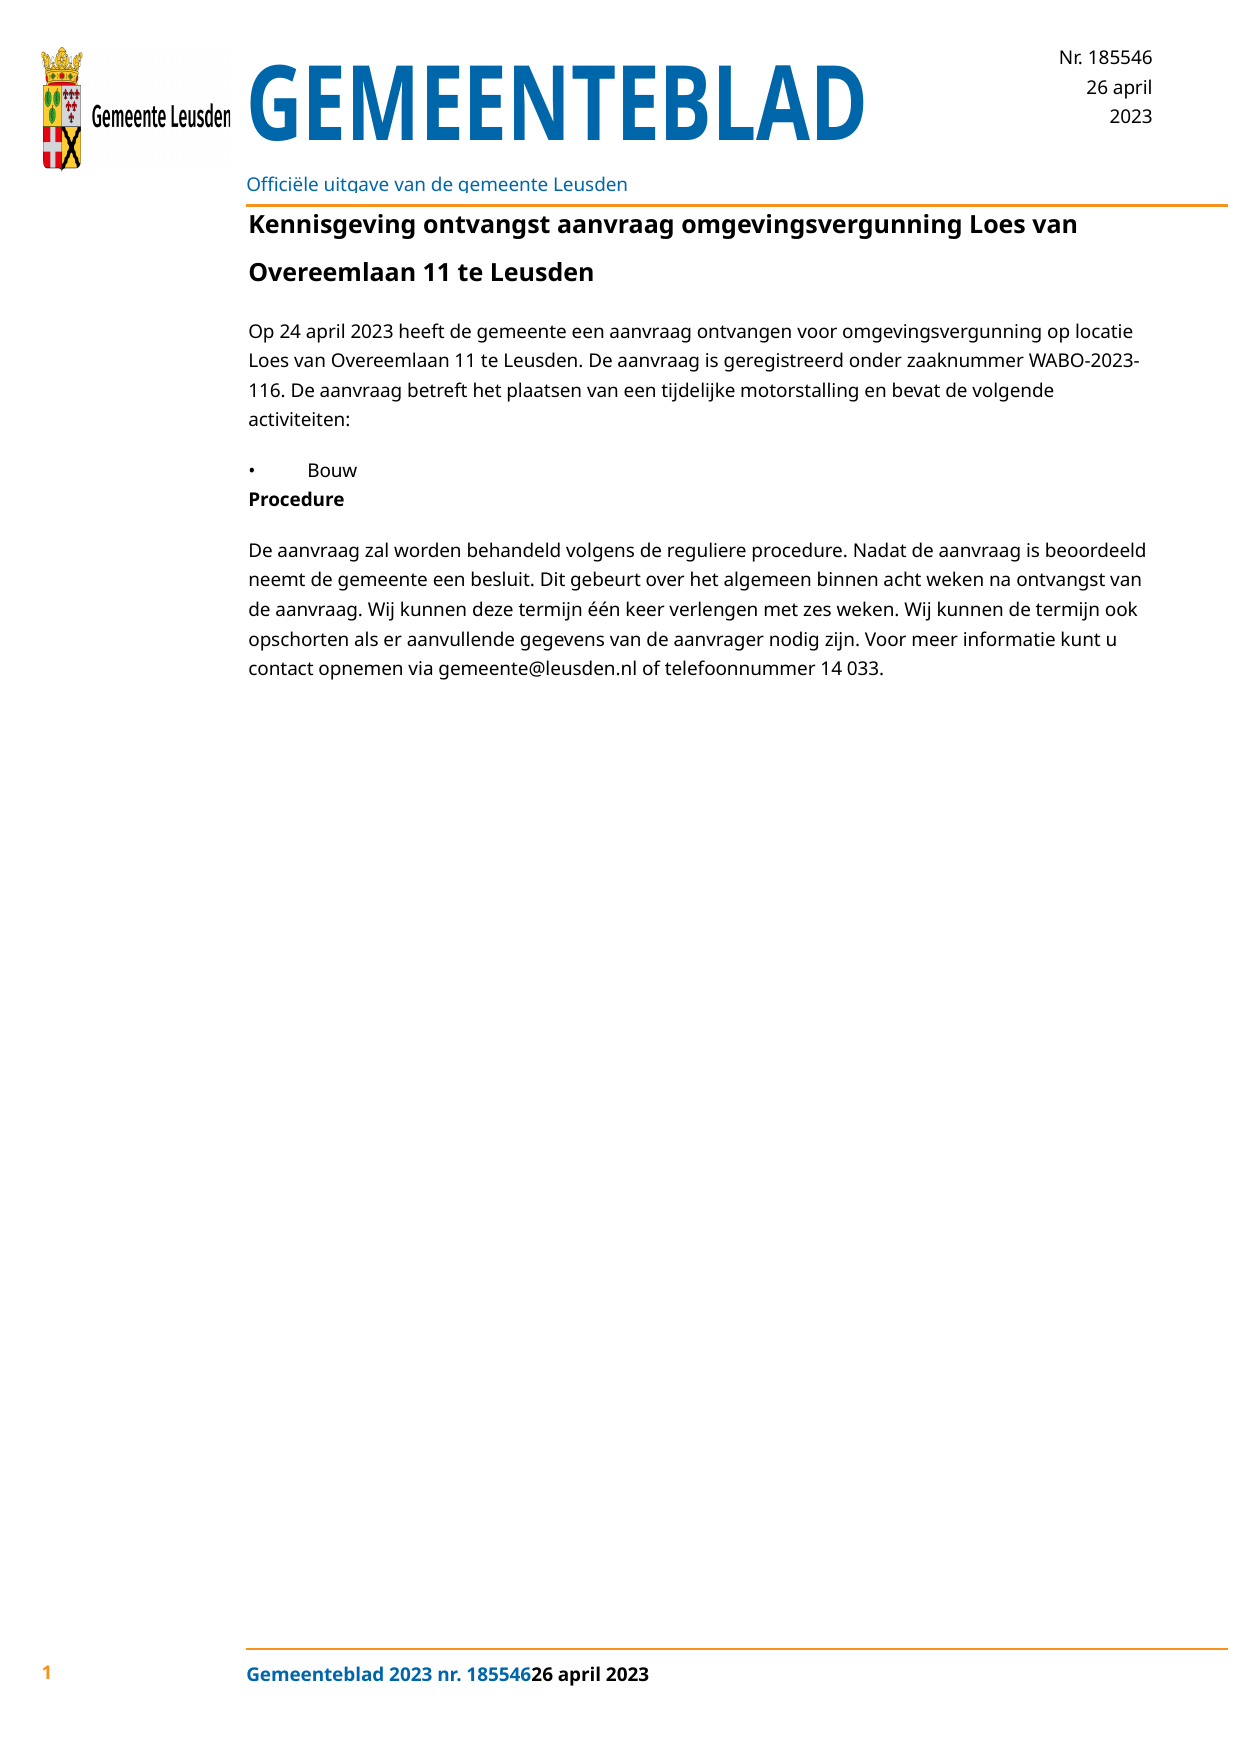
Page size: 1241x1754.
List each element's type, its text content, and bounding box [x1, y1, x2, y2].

text De aanvraag zal worden behandeld volgens de reguliere procedure. Nadat de aanvraag is beoordeeld neemt de gemeente een besluit. Dit gebeurt over het algemeen binnen acht weken na ontvangst van de aanvraag. Wij kunnen deze termijn één keer verlengen met zes weken. Wij kunnen de termijn ook opschorten als er aanvullende gegevens van de aanvrager nodig zijn. Voor meer informatie kunt u contact opnemen via gemeente@leusden.nl of telefoonnummer 14 033. [248, 537, 1152, 681]
text Procedure [248, 487, 1152, 512]
text Op 24 april 2023 heeft de gemeente een aanvraag ontvangen voor omgevingsvergunning op locatie Loes van Overeemlaan 11 te Leusden. De aanvraag is geregistreerd onder zaaknummer WABO-2023-116. De aanvraag betreft het plaatsen van een tijdelijke motorstalling en bevat de volgende activiteiten: [248, 318, 1152, 432]
text Kennisgeving ontvangst aanvraag omgevingsvergunning Loes van Overeemlaan 11 te Leusden [248, 207, 1152, 288]
picture [41, 47, 231, 172]
list Bouw [248, 457, 1152, 483]
